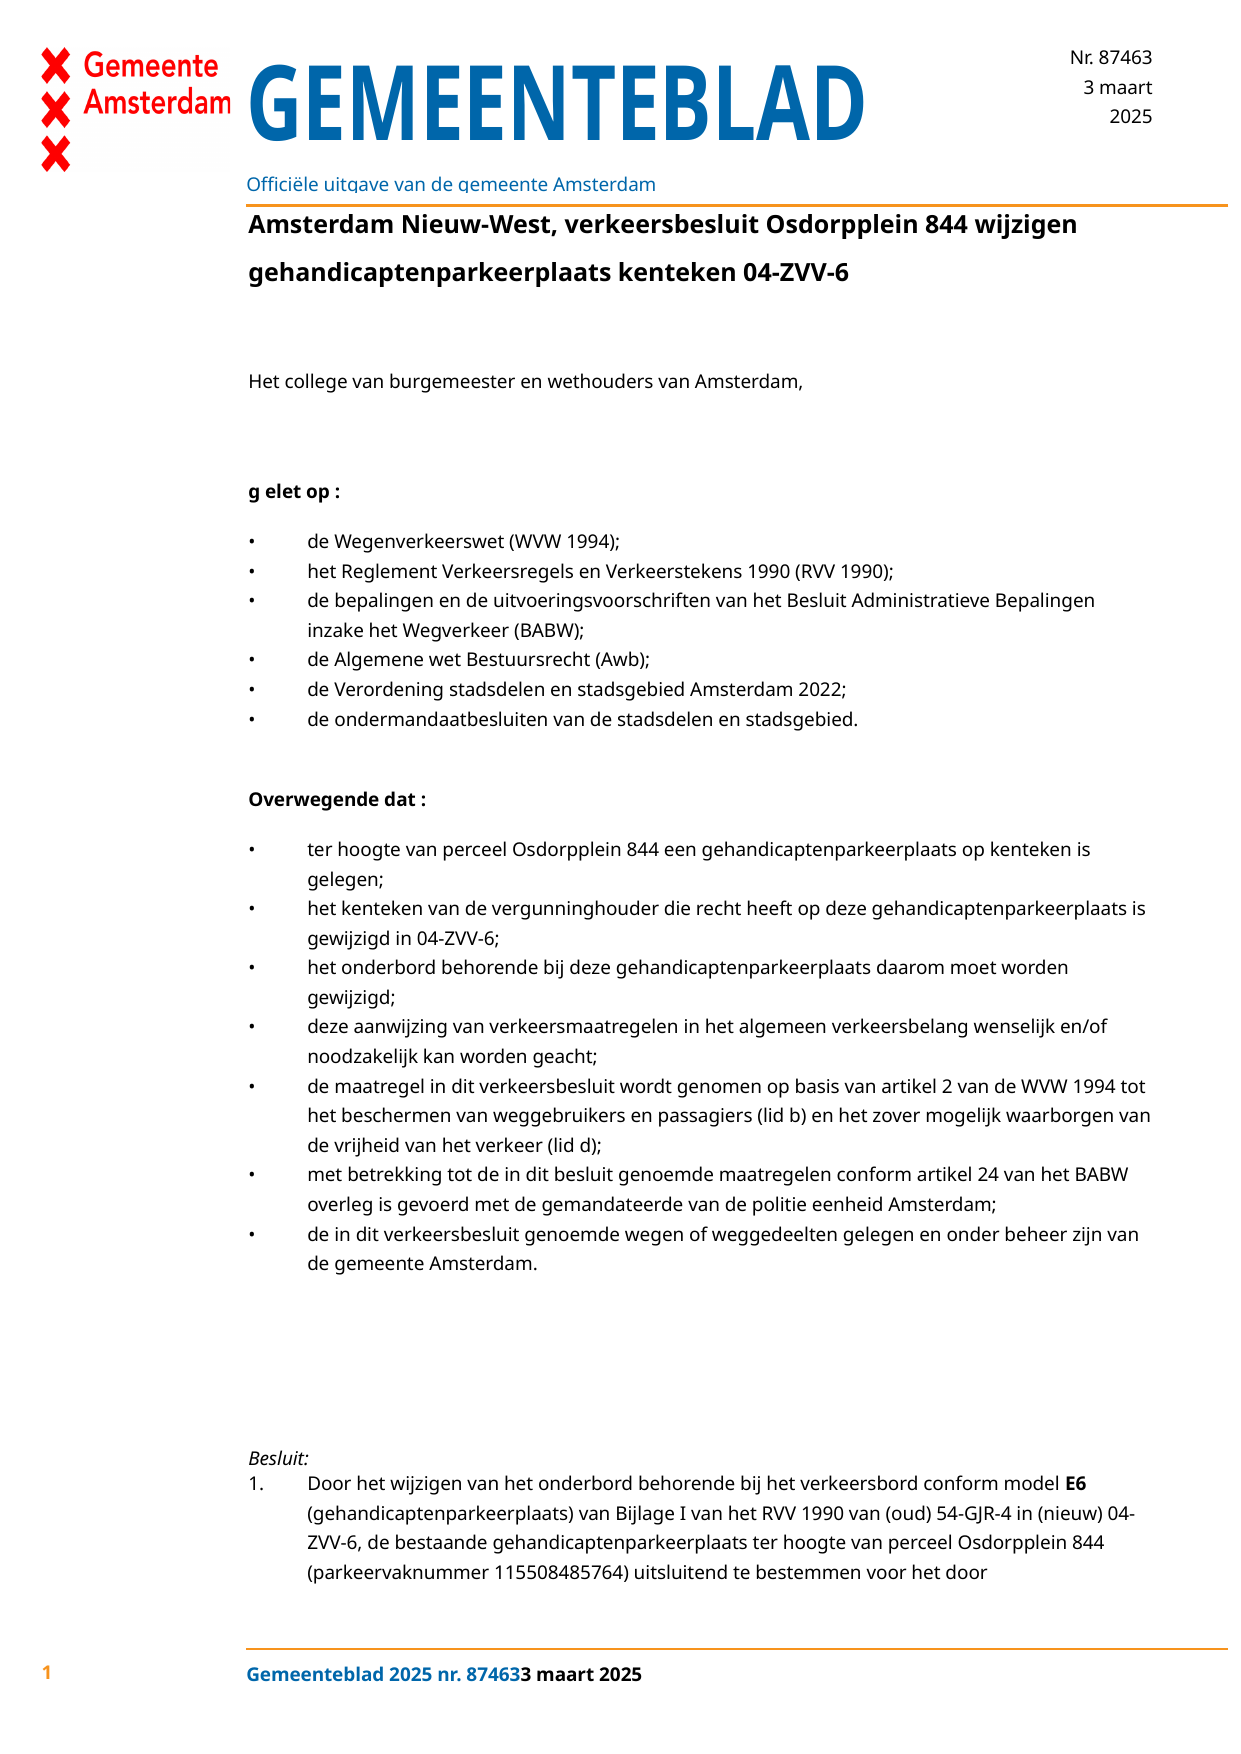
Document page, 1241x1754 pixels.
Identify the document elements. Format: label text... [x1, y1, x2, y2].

list de ondermandaatbesluiten van de stadsdelen en stadsgebied. [248, 706, 1152, 731]
list met betrekking tot de in dit besluit genoemde maatregelen conform artikel 24 van het BABW overleg is gevoerd met de gemandateerde van de politie eenheid Amsterdam; [248, 1162, 1152, 1217]
list de Verordening stadsdelen en stadsgebied Amsterdam 2022; [248, 676, 1152, 702]
picture [41, 47, 231, 172]
list de in dit verkeersbesluit genoemde wegen of weggedeelten gelegen en onder beheer zijn van de gemeente Amsterdam. [248, 1221, 1152, 1276]
list het kenteken van de vergunninghouder die recht heeft op deze gehandicaptenparkeerplaats is gewijzigd in 04-ZVV-6; [248, 895, 1152, 951]
list de Wegenverkeerswet (WVW 1994); [248, 528, 1152, 554]
list het Reglement Verkeersregels en Verkeerstekens 1990 (RVV 1990); [248, 558, 1152, 583]
list de maatregel in dit verkeersbesluit wordt genomen op basis van artikel 2 van de WVW 1994 tot het beschermen van weggebruikers en passagiers (lid b) en het zover mogelijk waarborgen van de vrijheid van het verkeer (lid d); [248, 1073, 1152, 1158]
text Het college van burgemeester en wethouders van Amsterdam, [248, 368, 1152, 394]
text Overwegende dat : [248, 786, 1152, 811]
list deze aanwijzing van verkeersmaatregelen in het algemeen verkeersbelang wenselijk en/of noodzakelijk kan worden geacht; [248, 1014, 1152, 1069]
text Amsterdam Nieuw-West, verkeersbesluit Osdorpplein 844 wijzigen gehandicaptenparkeerplaats kenteken 04-ZVV-6 [248, 207, 1152, 288]
list Door het wijzigen van het onderbord behorende bij het verkeersbord conform model E6 (gehandicaptenparkeerplaats) van Bijlage I van het RVV 1990 van (oud) 54-GJR-4 in (nieuw) 04-ZVV-6, de bestaande gehandicaptenparkeerplaats ter hoogte van perceel Osdorpplein 844 (parkeervaknummer 115508485764) uitsluitend te bestemmen voor het door [248, 1470, 1152, 1585]
text Besluit: [248, 1445, 1152, 1470]
list de bepalingen en de uitvoeringsvoorschriften van het Besluit Administratieve Bepalingen inzake het Wegverkeer (BABW); [248, 587, 1152, 643]
list ter hoogte van perceel Osdorpplein 844 een gehandicaptenparkeerplaats op kenteken is gelegen; [248, 836, 1152, 891]
list het onderbord behorende bij deze gehandicaptenparkeerplaats daarom moet worden gewijzigd; [248, 954, 1152, 1010]
list de Algemene wet Bestuursrecht (Awb); [248, 647, 1152, 672]
text g elet op : [248, 478, 1152, 503]
